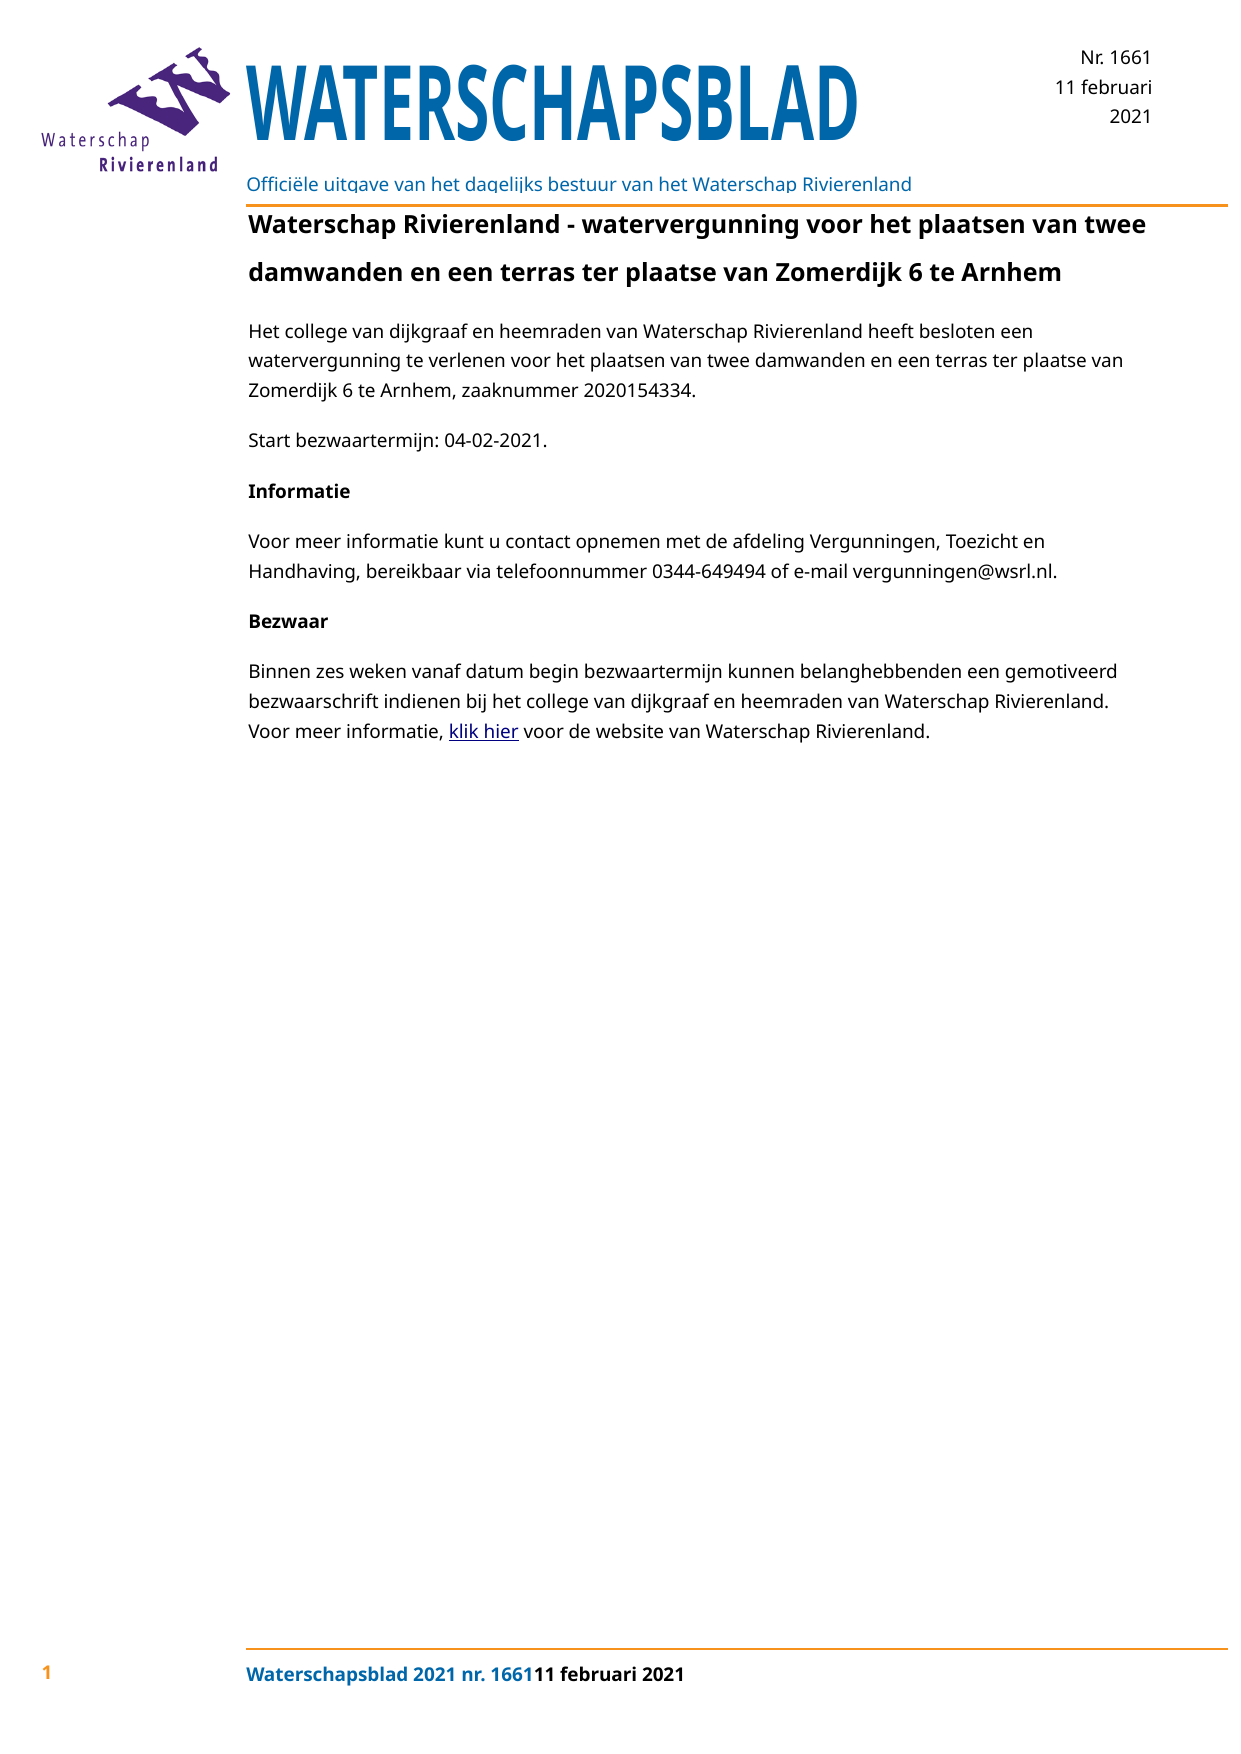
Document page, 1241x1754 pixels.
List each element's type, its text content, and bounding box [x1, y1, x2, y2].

text Voor meer informatie kunt u contact opnemen met de afdeling Vergunningen, Toezicht en Handhaving, bereikbaar via telefoonnummer 0344-649494 of e-mail vergunningen@wsrl.nl. [248, 528, 1152, 584]
text Bezwaar [248, 608, 1152, 634]
text Het college van dijkgraaf en heemraden van Waterschap Rivierenland heeft besloten een watervergunning te verlenen voor het plaatsen van twee damwanden en een terras ter plaatse van Zomerdijk 6 te Arnhem, zaaknummer 2020154334. [248, 318, 1152, 403]
text Binnen zes weken vanaf datum begin bezwaartermijn kunnen belanghebbenden een gemotiveerd bezwaarschrift indienen bij het college van dijkgraaf en heemraden van Waterschap Rivierenland. Voor meer informatie, klik hier voor de website van Waterschap Rivierenland. [248, 659, 1152, 744]
text Start bezwaartermijn: 04-02-2021. [248, 427, 1152, 453]
text Waterschap Rivierenland - watervergunning voor het plaatsen van twee damwanden en een terras ter plaatse van Zomerdijk 6 te Arnhem [248, 207, 1152, 288]
text Informatie [248, 478, 1152, 504]
picture [41, 47, 231, 172]
